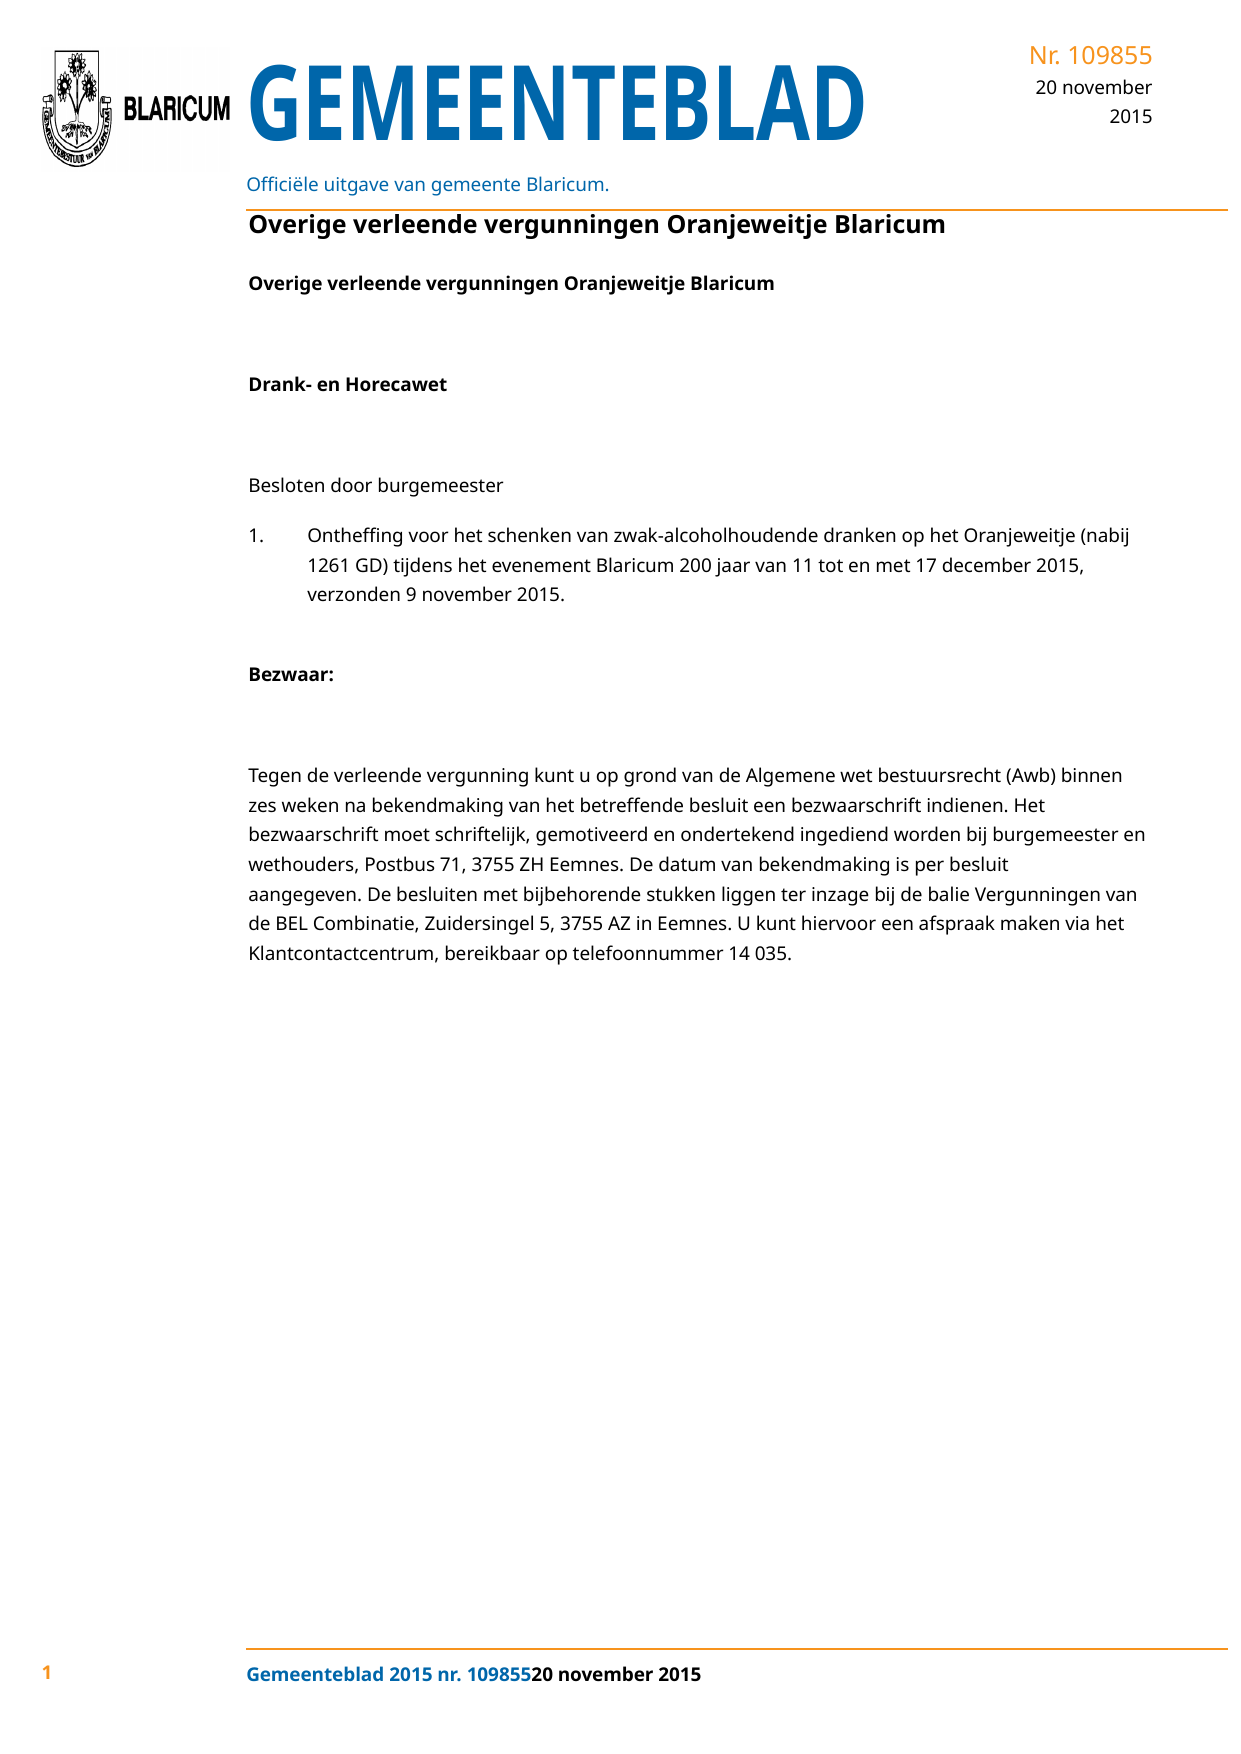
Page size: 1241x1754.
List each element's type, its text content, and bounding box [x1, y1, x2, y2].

text Overige verleende vergunningen Oranjeweitje Blaricum [248, 211, 1152, 241]
list Ontheffing voor het schenken van zwak-alcoholhoudende dranken op het Oranjeweitje (nabij 1261 GD) tijdens het evenement Blaricum 200 jaar van 11 tot en met 17 december 2015, verzonden 9 november 2015. [248, 522, 1152, 607]
text Drank- en Horecawet [248, 371, 1152, 397]
text Tegen de verleende vergunning kunt u op grond van de Algemene wet bestuursrecht (Awb) binnen zes weken na bekendmaking van het betreffende besluit een bezwaarschrift indienen. Het bezwaarschrift moet schriftelijk, gemotiveerd en ondertekend ingediend worden bij burgemeester en wethouders, Postbus 71, 3755 ZH Eemnes. De datum van bekendmaking is per besluit aangegeven. De besluiten met bijbehorende stukken liggen ter inzage bij de balie Vergunningen van de BEL Combinatie, Zuidersingel 5, 3755 AZ in Eemnes. U kunt hiervoor een afspraak maken via het Klantcontactcentrum, bereikbaar op telefoonnummer 14 035. [248, 762, 1152, 966]
text Overige verleende vergunningen Oranjeweitje Blaricum [248, 270, 1152, 296]
picture [41, 47, 231, 172]
text Besloten door burgemeester [248, 472, 1152, 498]
text Bezwaar: [248, 662, 1152, 687]
